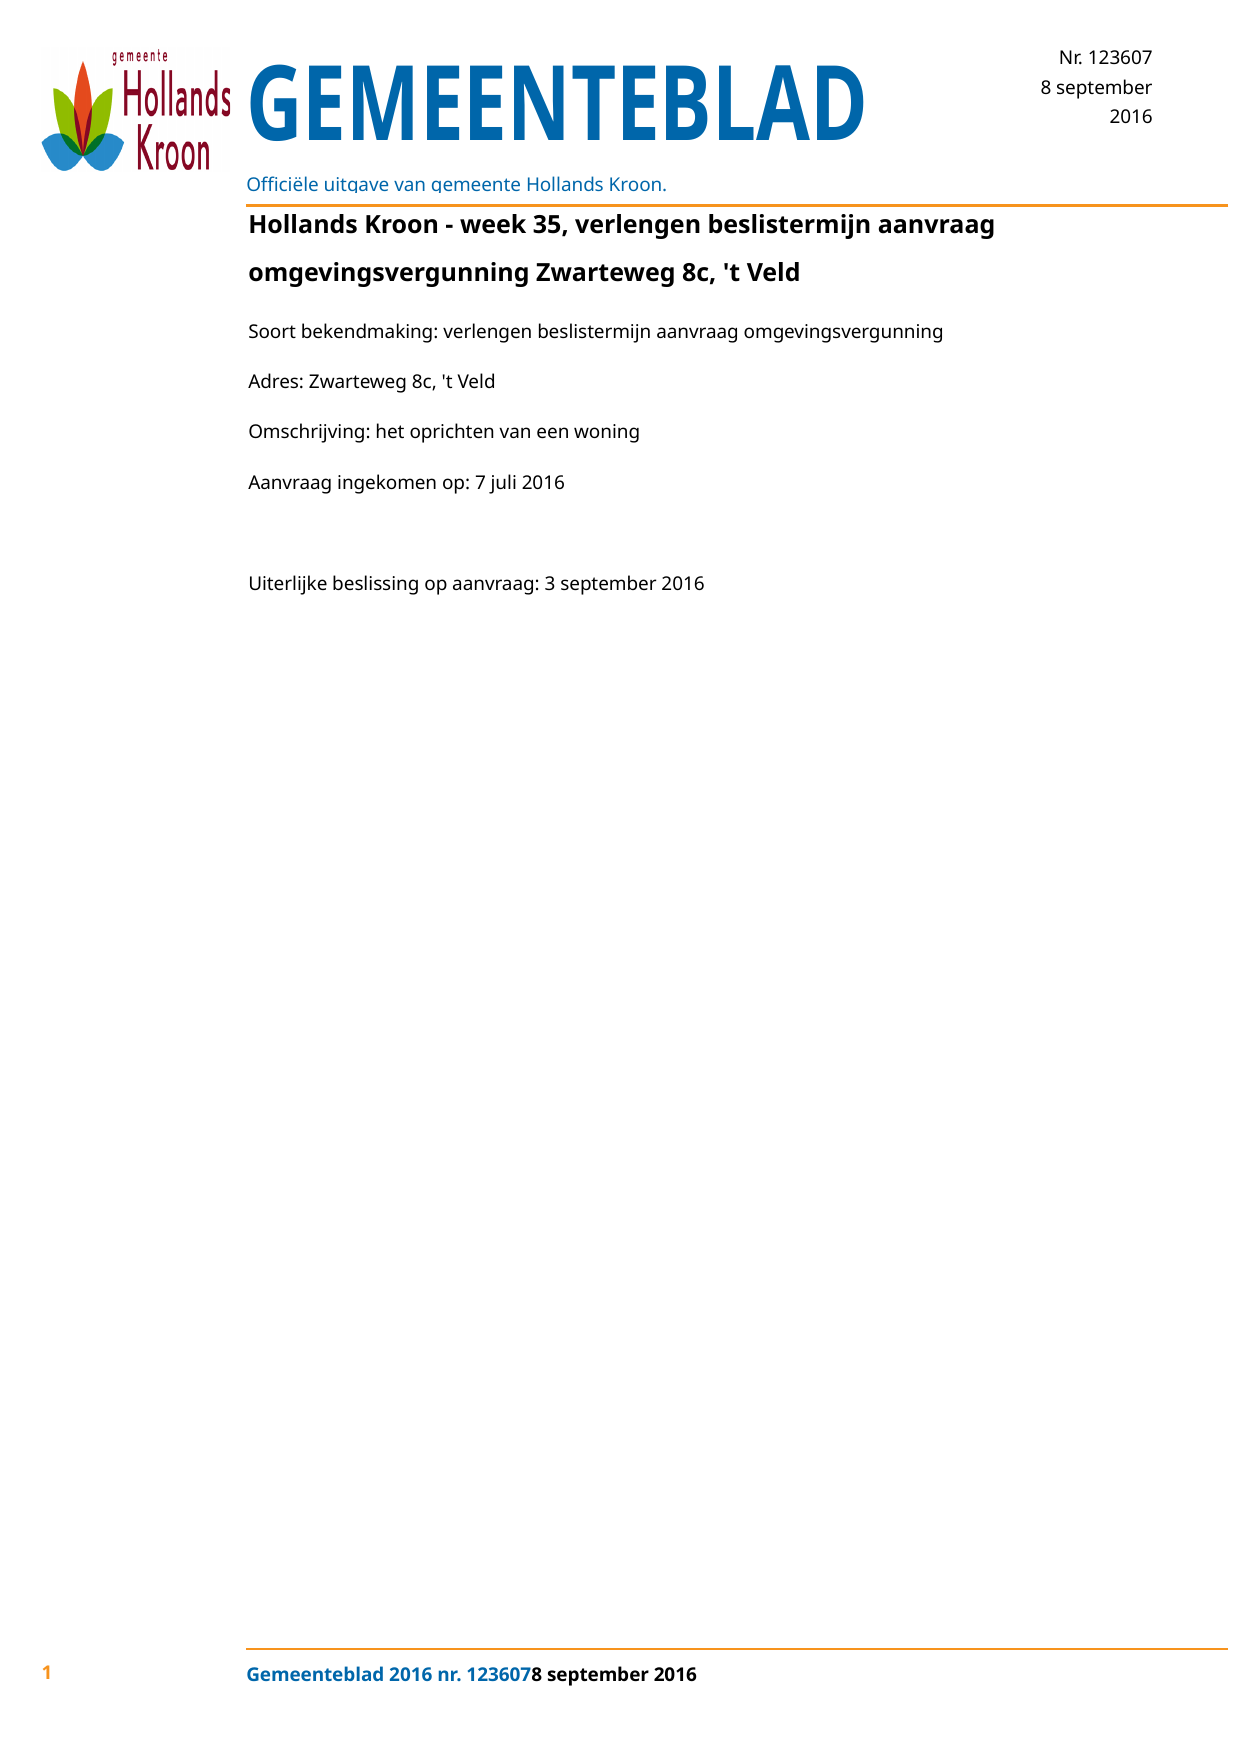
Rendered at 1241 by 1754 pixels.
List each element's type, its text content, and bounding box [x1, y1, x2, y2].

text Omschrijving: het oprichten van een woning [248, 419, 1152, 444]
text Hollands Kroon - week 35, verlengen beslistermijn aanvraag omgevingsvergunning Zwarteweg 8c, 't Veld [248, 207, 1152, 288]
text Uiterlijke beslissing op aanvraag: 3 september 2016 [248, 570, 1152, 596]
text Soort bekendmaking: verlengen beslistermijn aanvraag omgevingsvergunning [248, 318, 1152, 344]
text Adres: Zwarteweg 8c, 't Veld [248, 368, 1152, 394]
picture [41, 47, 231, 172]
text Aanvraag ingekomen op: 7 juli 2016 [248, 469, 1152, 495]
